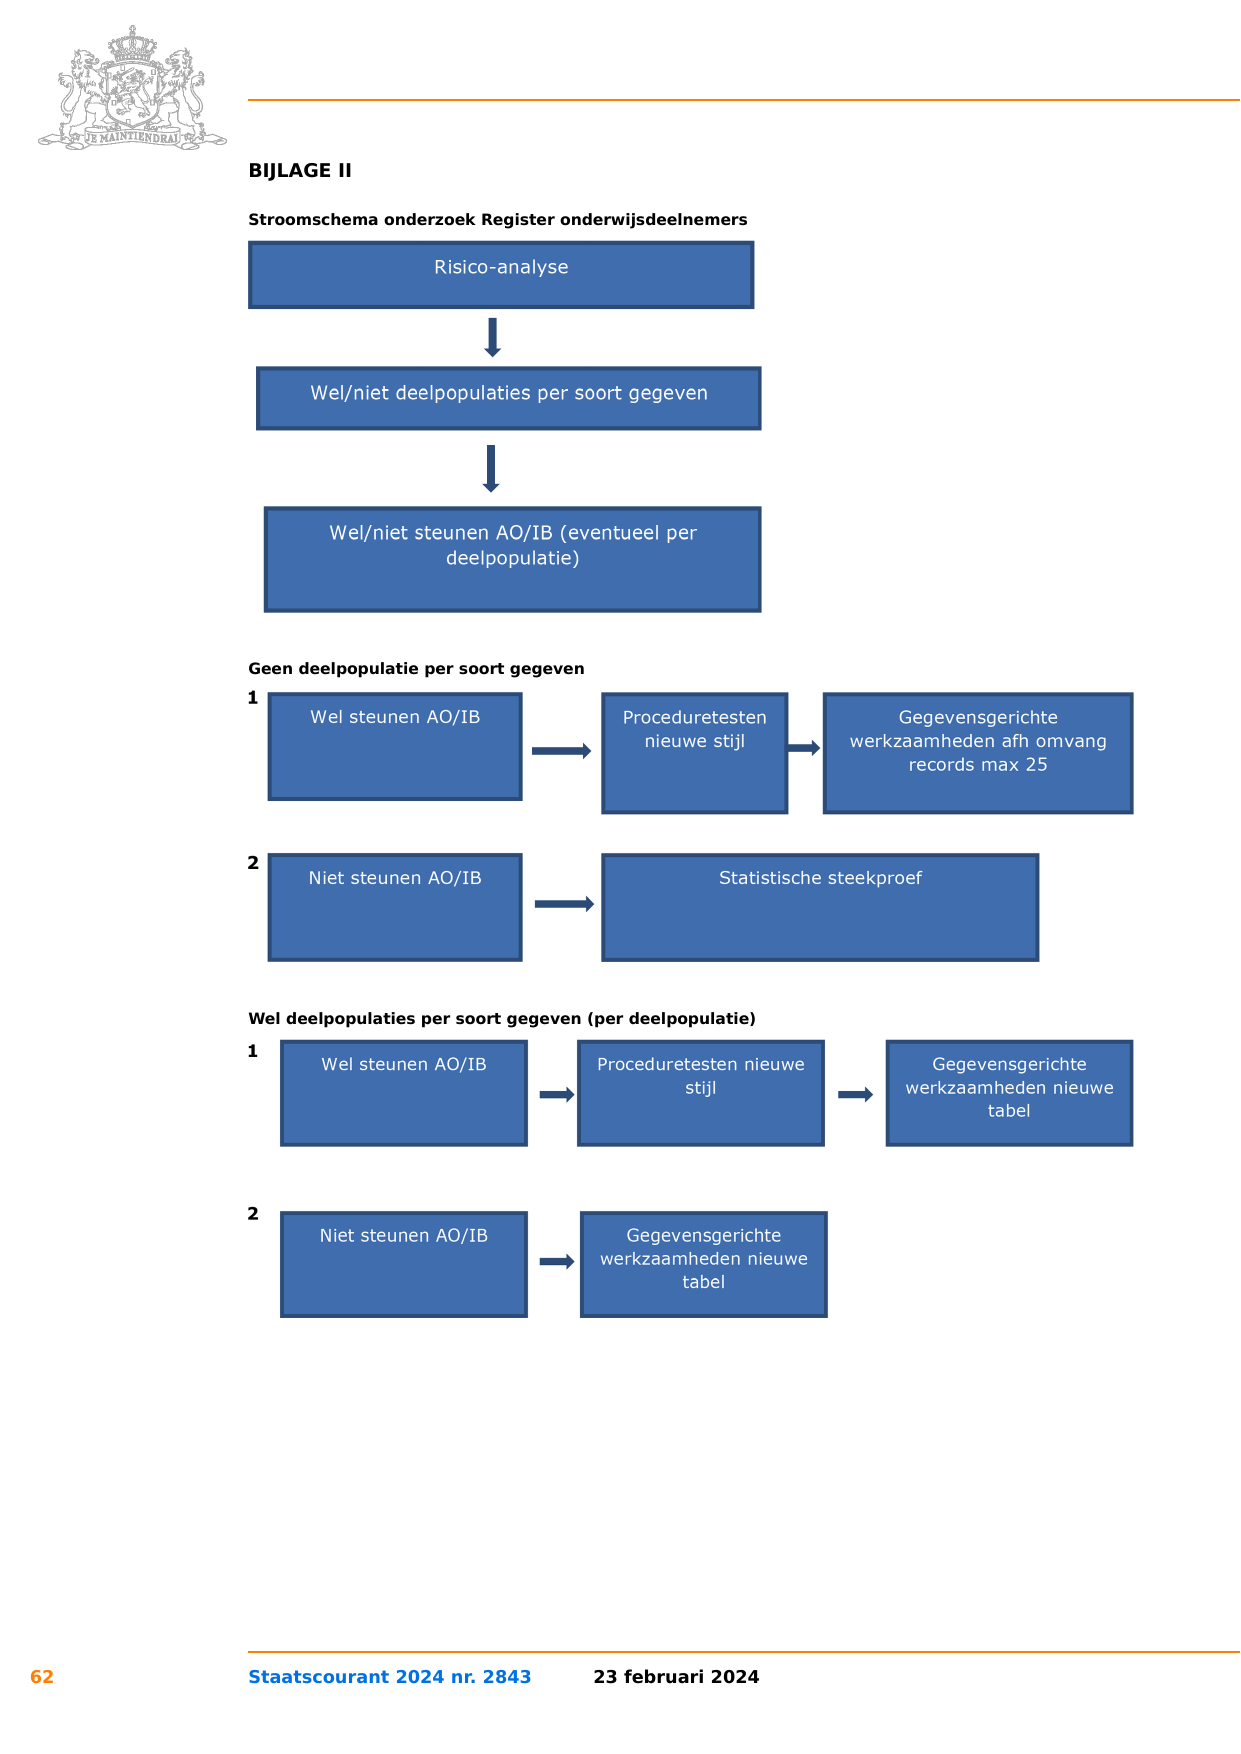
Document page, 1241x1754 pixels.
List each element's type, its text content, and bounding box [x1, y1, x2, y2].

picture [38, 25, 227, 150]
text Geen deelpopulatie per soort gegeven [248, 660, 1134, 678]
picture [248, 690, 1134, 962]
picture [248, 240, 762, 613]
picture [248, 1039, 1134, 1318]
text Stroomschema onderzoek Register onderwijsdeelnemers [248, 211, 762, 229]
text Wel deelpopulaties per soort gegeven (per deelpopulatie) [248, 1010, 1134, 1028]
subtitle BIJLAGE II [248, 160, 1163, 182]
